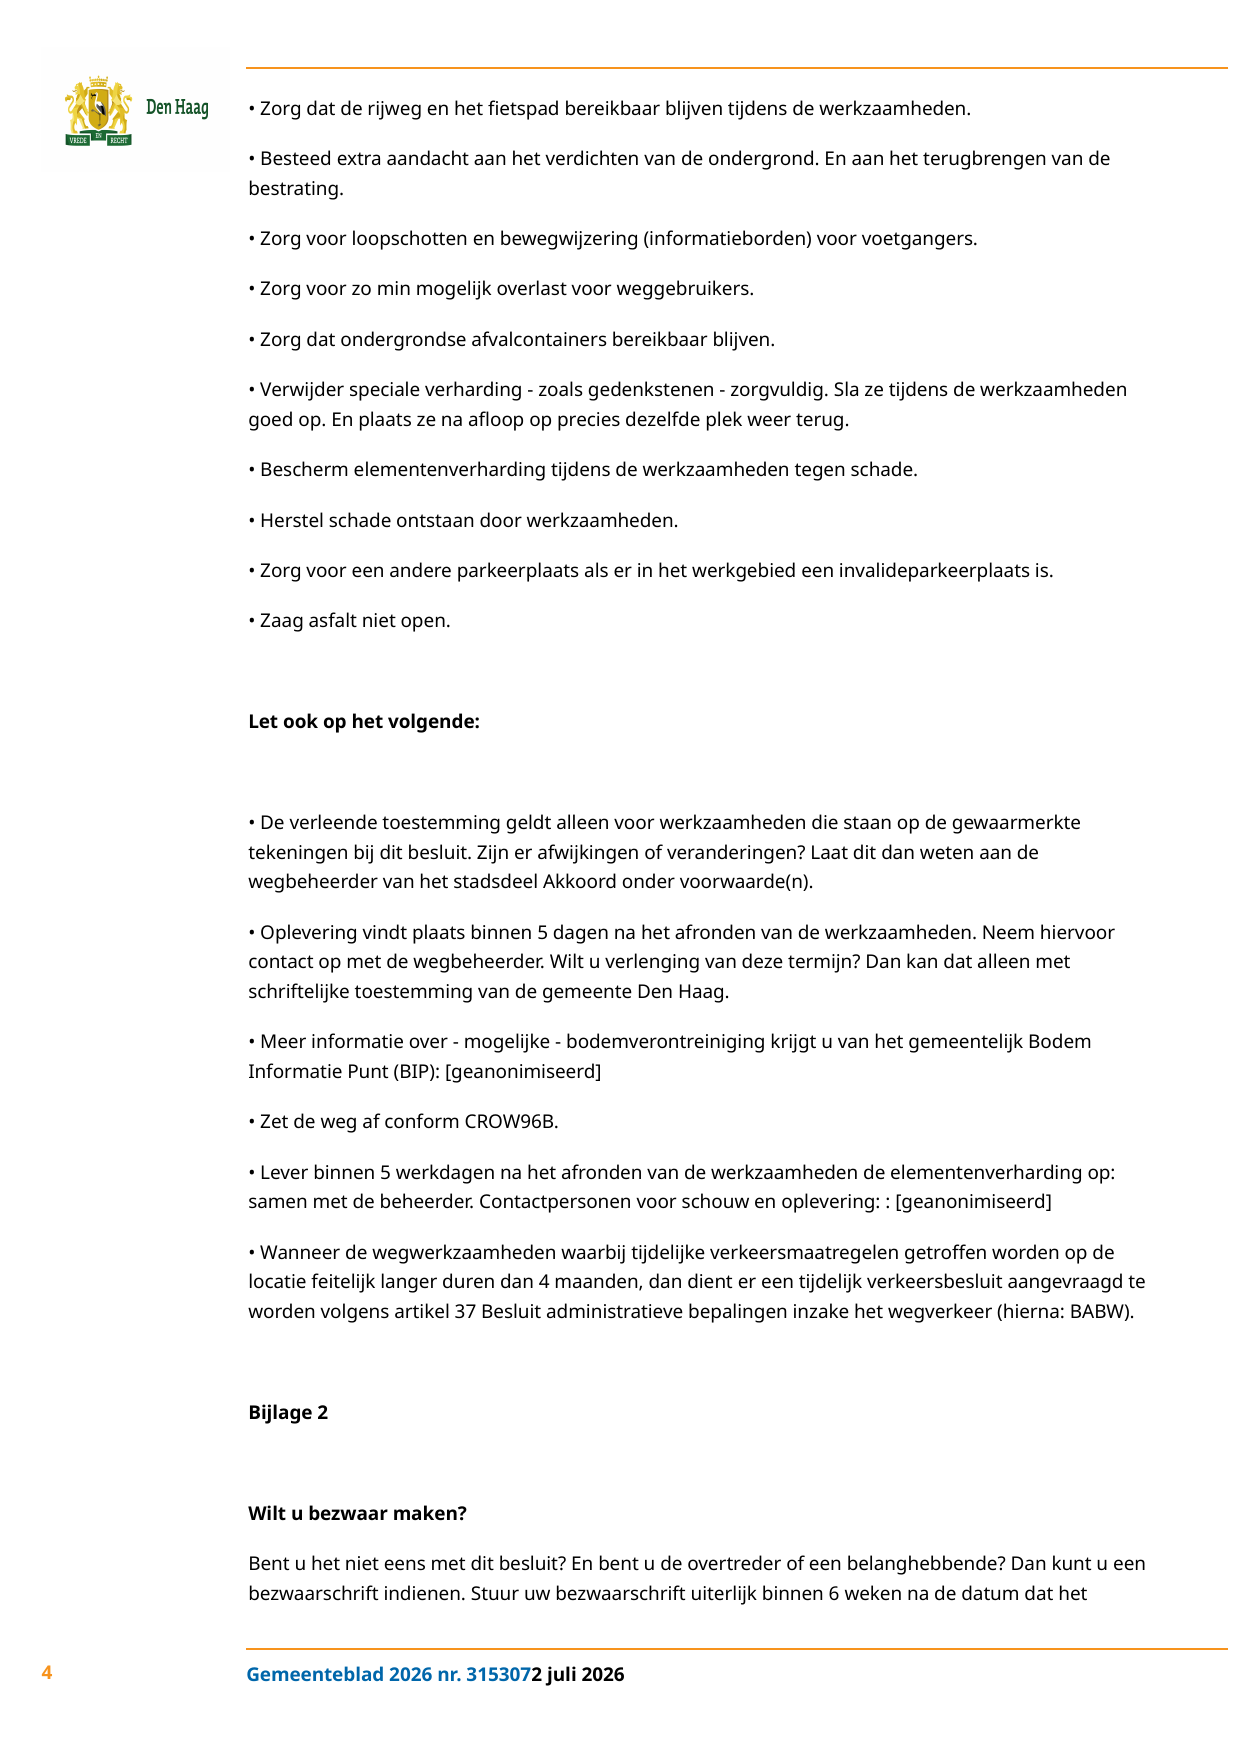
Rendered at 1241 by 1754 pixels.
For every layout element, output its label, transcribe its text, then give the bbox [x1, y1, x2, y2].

text Bijlage 2 [248, 1399, 1152, 1425]
text Wilt u bezwaar maken? [248, 1500, 1152, 1526]
text • Herstel schade ontstaan door werkzaamheden. [248, 507, 1152, 533]
text • Zaag asfalt niet open. [248, 608, 1152, 633]
text • Oplevering vindt plaats binnen 5 dagen na het afronden van de werkzaamheden. Neem hiervoor contact op met de wegbeheerder. Wilt u verlenging van deze termijn? Dan kan dat alleen met schriftelijke toestemming van de gemeente Den Haag. [248, 919, 1152, 1004]
text Let ook op het volgende: [248, 708, 1152, 734]
text • Zorg voor een andere parkeerplaats als er in het werkgebied een invalideparkeerplaats is. [248, 557, 1152, 583]
text • Zorg dat ondergrondse afvalcontainers bereikbaar blijven. [248, 326, 1152, 352]
text • Lever binnen 5 werkdagen na het afronden van de werkzaamheden de elementenverharding op: samen met de beheerder. Contactpersonen voor schouw en oplevering: : [geanonimiseerd] [248, 1159, 1152, 1214]
text • Zet de weg af conform CROW96B. [248, 1108, 1152, 1134]
text • Besteed extra aandacht aan het verdichten van de ondergrond. En aan het terugbrengen van de bestrating. [248, 145, 1152, 201]
text • Verwijder speciale verharding - zoals gedenkstenen - zorgvuldig. Sla ze tijdens de werkzaamheden goed op. En plaats ze na afloop op precies dezelfde plek weer terug. [248, 376, 1152, 432]
text • Zorg voor zo min mogelijk overlast voor weggebruikers. [248, 276, 1152, 301]
text • Zorg voor loopschotten en bewegwijzering (informatieborden) voor voetgangers. [248, 225, 1152, 251]
text • Meer informatie over - mogelijke - bodemverontreiniging krijgt u van het gemeentelijk Bodem Informatie Punt (BIP): [geanonimiseerd] [248, 1028, 1152, 1084]
text • Bescherm elementenverharding tijdens de werkzaamheden tegen schade. [248, 456, 1152, 482]
text • De verleende toestemming geldt alleen voor werkzaamheden die staan op de gewaarmerkte tekeningen bij dit besluit. Zijn er afwijkingen of veranderingen? Laat dit dan weten aan de wegbeheerder van het stadsdeel Akkoord onder voorwaarde(n). [248, 809, 1152, 894]
text • Wanneer de wegwerkzaamheden waarbij tijdelijke verkeersmaatregelen getroffen worden op de locatie feitelijk langer duren dan 4 maanden, dan dient er een tijdelijk verkeersbesluit aangevraagd te worden volgens artikel 37 Besluit administratieve bepalingen inzake het wegverkeer (hierna: BABW). [248, 1239, 1152, 1324]
text • Zorg dat de rijweg en het fietspad bereikbaar blijven tijdens de werkzaamheden. [248, 95, 1152, 121]
picture [41, 47, 231, 172]
text Bent u het niet eens met dit besluit? En bent u de overtreder of een belanghebbende? Dan kunt u een bezwaarschrift indienen. Stuur uw bezwaarschrift uiterlijk binnen 6 weken na de datum dat het [248, 1550, 1152, 1606]
